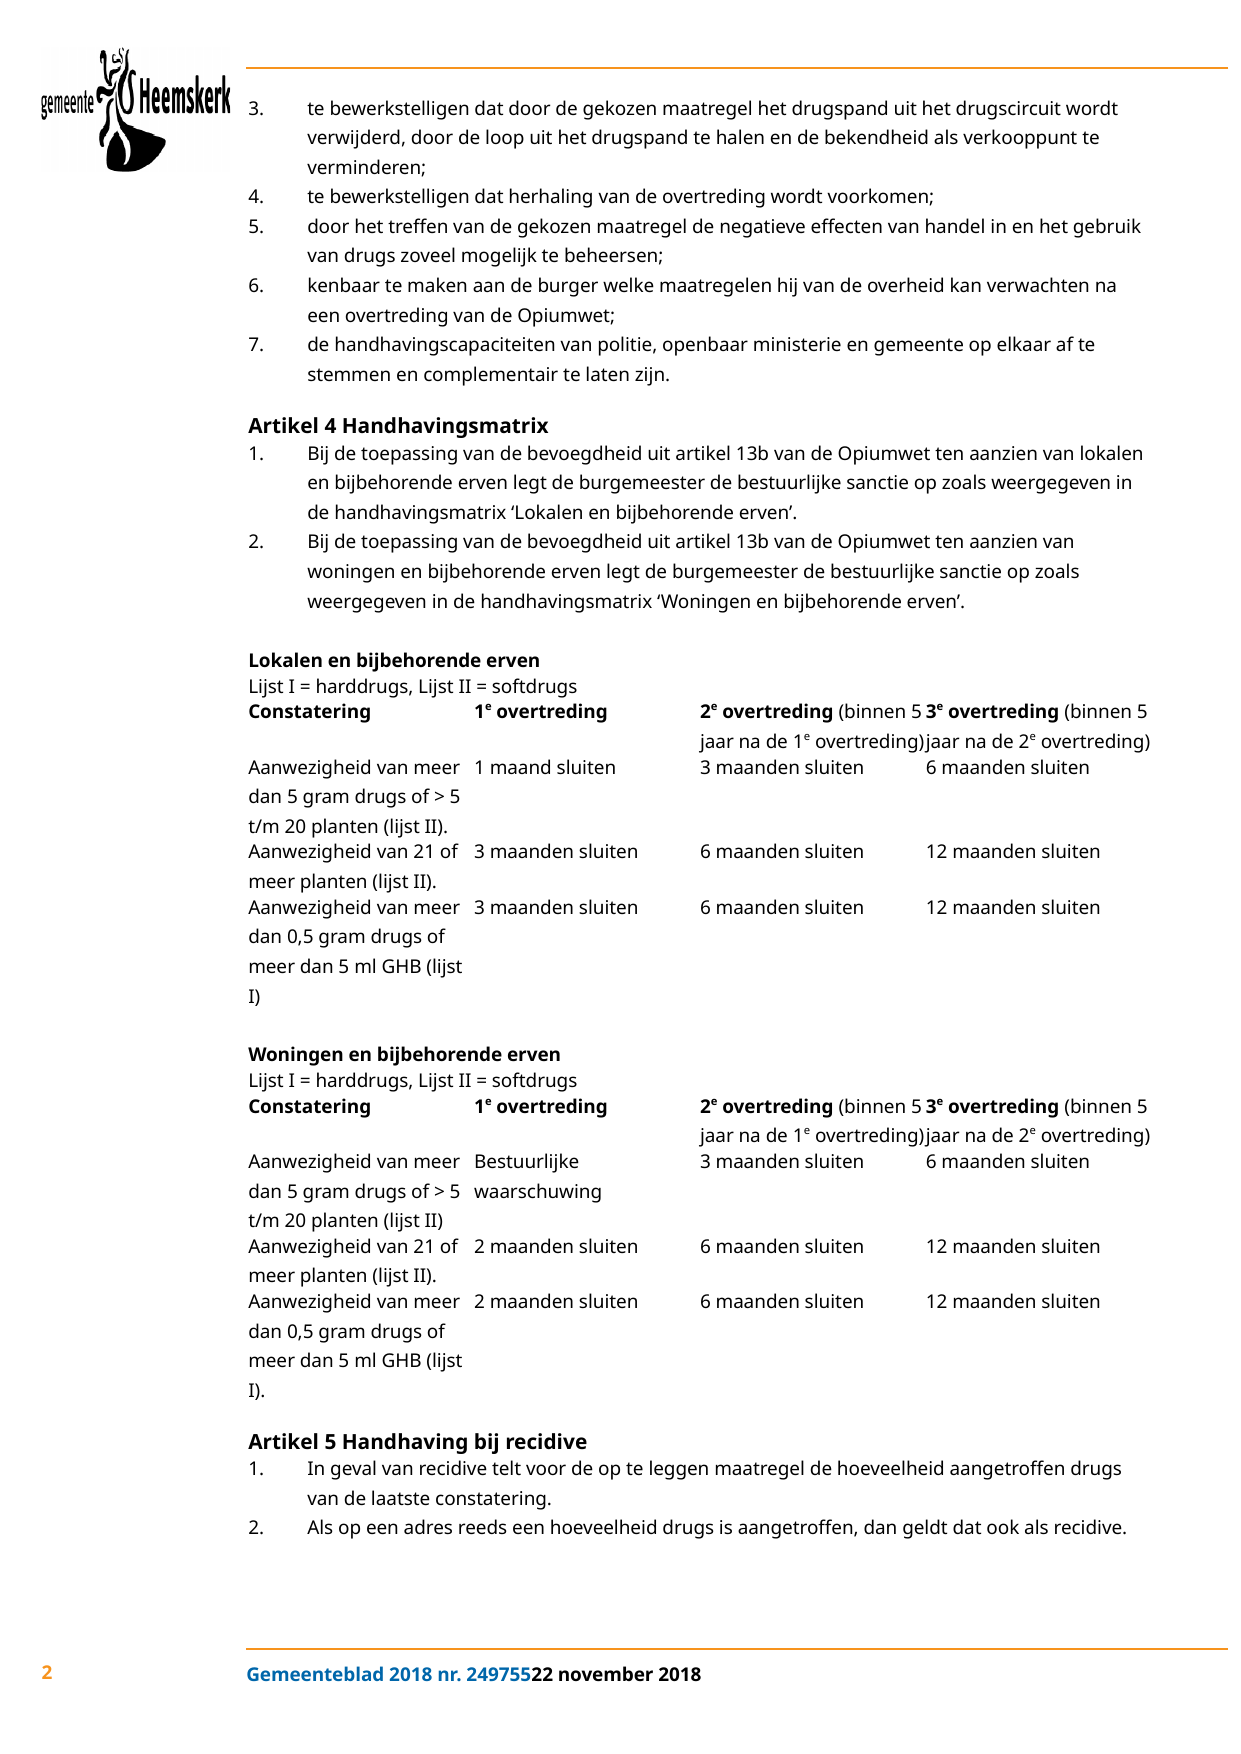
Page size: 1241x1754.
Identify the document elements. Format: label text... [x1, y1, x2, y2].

table_cell Bestuurlijke waarschuwing [474, 1148, 700, 1233]
list In geval van recidive telt voor de op te leggen maatregel de hoeveelheid aangetroffen drugs van de laatste constatering. [248, 1455, 1152, 1511]
table_cell Aanwezigheid van meer dan 5 gram drugs of > 5 t/m 20 planten (lijst II) [248, 1148, 474, 1233]
table_cell 2e overtreding (binnen 5 jaar na de 1e overtreding) [700, 699, 926, 754]
table_cell 1 maand sluiten [474, 754, 700, 839]
table_cell 3 maanden sluiten [700, 1148, 926, 1233]
table_cell 3e overtreding (binnen 5 jaar na de 2e overtreding) [926, 699, 1152, 754]
table_cell Aanwezigheid van 21 of meer planten (lijst II). [248, 1233, 474, 1288]
table_cell Constatering [248, 699, 474, 754]
table_cell 2 maanden sluiten [474, 1233, 700, 1288]
table_cell 12 maanden sluiten [926, 839, 1152, 894]
table_header Woningen en bijbehorende erven [248, 1041, 1152, 1067]
list de handhavingscapaciteiten van politie, openbaar ministerie en gemeente op elkaar af te stemmen en complementair te laten zijn. [248, 331, 1152, 387]
table_cell Aanwezigheid van meer dan 5 gram drugs of > 5 t/m 20 planten (lijst II). [248, 754, 474, 839]
table_cell Lijst I = harddrugs, Lijst II = softdrugs [248, 1067, 1152, 1093]
list Als op een adres reeds een hoeveelheid drugs is aangetroffen, dan geldt dat ook als recidive. [248, 1514, 1152, 1540]
table_cell Aanwezigheid van meer dan 0,5 gram drugs of meer dan 5 ml GHB (lijst I). [248, 1289, 474, 1403]
table_cell 6 maanden sluiten [700, 839, 926, 894]
table_cell 6 maanden sluiten [700, 1289, 926, 1403]
list Bij de toepassing van de bevoegdheid uit artikel 13b van de Opiumwet ten aanzien van lokalen en bijbehorende erven legt de burgemeester de bestuurlijke sanctie op zoals weergegeven in de handhavingsmatrix ‘Lokalen en bijbehorende erven’. [248, 440, 1152, 525]
picture [41, 47, 231, 172]
table_cell 12 maanden sluiten [926, 1233, 1152, 1288]
table_cell 2 maanden sluiten [474, 1289, 700, 1403]
list te bewerkstelligen dat door de gekozen maatregel het drugspand uit het drugscircuit wordt verwijderd, door de loop uit het drugspand te halen en de bekendheid als verkooppunt te verminderen; [248, 95, 1152, 180]
table_cell Lijst I = harddrugs, Lijst II = softdrugs [248, 673, 1152, 698]
table_cell 6 maanden sluiten [700, 894, 926, 1008]
list door het treffen van de gekozen maatregel de negatieve effecten van handel in en het gebruik van drugs zoveel mogelijk te beheersen; [248, 213, 1152, 268]
text Artikel 4 Handhavingsmatrix [248, 411, 1152, 440]
table_cell 6 maanden sluiten [700, 1233, 926, 1288]
table_cell 3 maanden sluiten [474, 894, 700, 1008]
list kenbaar te maken aan de burger welke maatregelen hij van de overheid kan verwachten na een overtreding van de Opiumwet; [248, 272, 1152, 328]
table_cell 2e overtreding (binnen 5 jaar na de 1e overtreding) [700, 1093, 926, 1148]
table_cell 12 maanden sluiten [926, 894, 1152, 1008]
table_cell 3 maanden sluiten [474, 839, 700, 894]
table_cell 12 maanden sluiten [926, 1289, 1152, 1403]
table_cell 3e overtreding (binnen 5 jaar na de 2e overtreding) [926, 1093, 1152, 1148]
table_header Lokalen en bijbehorende erven [248, 647, 1152, 673]
list Bij de toepassing van de bevoegdheid uit artikel 13b van de Opiumwet ten aanzien van woningen en bijbehorende erven legt de burgemeester de bestuurlijke sanctie op zoals weergegeven in de handhavingsmatrix ‘Woningen en bijbehorende erven’. [248, 529, 1152, 613]
table_cell 1e overtreding [474, 699, 700, 754]
list te bewerkstelligen dat herhaling van de overtreding wordt voorkomen; [248, 183, 1152, 209]
table_cell 6 maanden sluiten [926, 754, 1152, 839]
table_cell 6 maanden sluiten [926, 1148, 1152, 1233]
text Artikel 5 Handhaving bij recidive [248, 1427, 1152, 1455]
table_cell Constatering [248, 1093, 474, 1148]
table_cell Aanwezigheid van 21 of meer planten (lijst II). [248, 839, 474, 894]
table_cell 3 maanden sluiten [700, 754, 926, 839]
table_cell 1e overtreding [474, 1093, 700, 1148]
table_cell Aanwezigheid van meer dan 0,5 gram drugs of meer dan 5 ml GHB (lijst I) [248, 894, 474, 1008]
